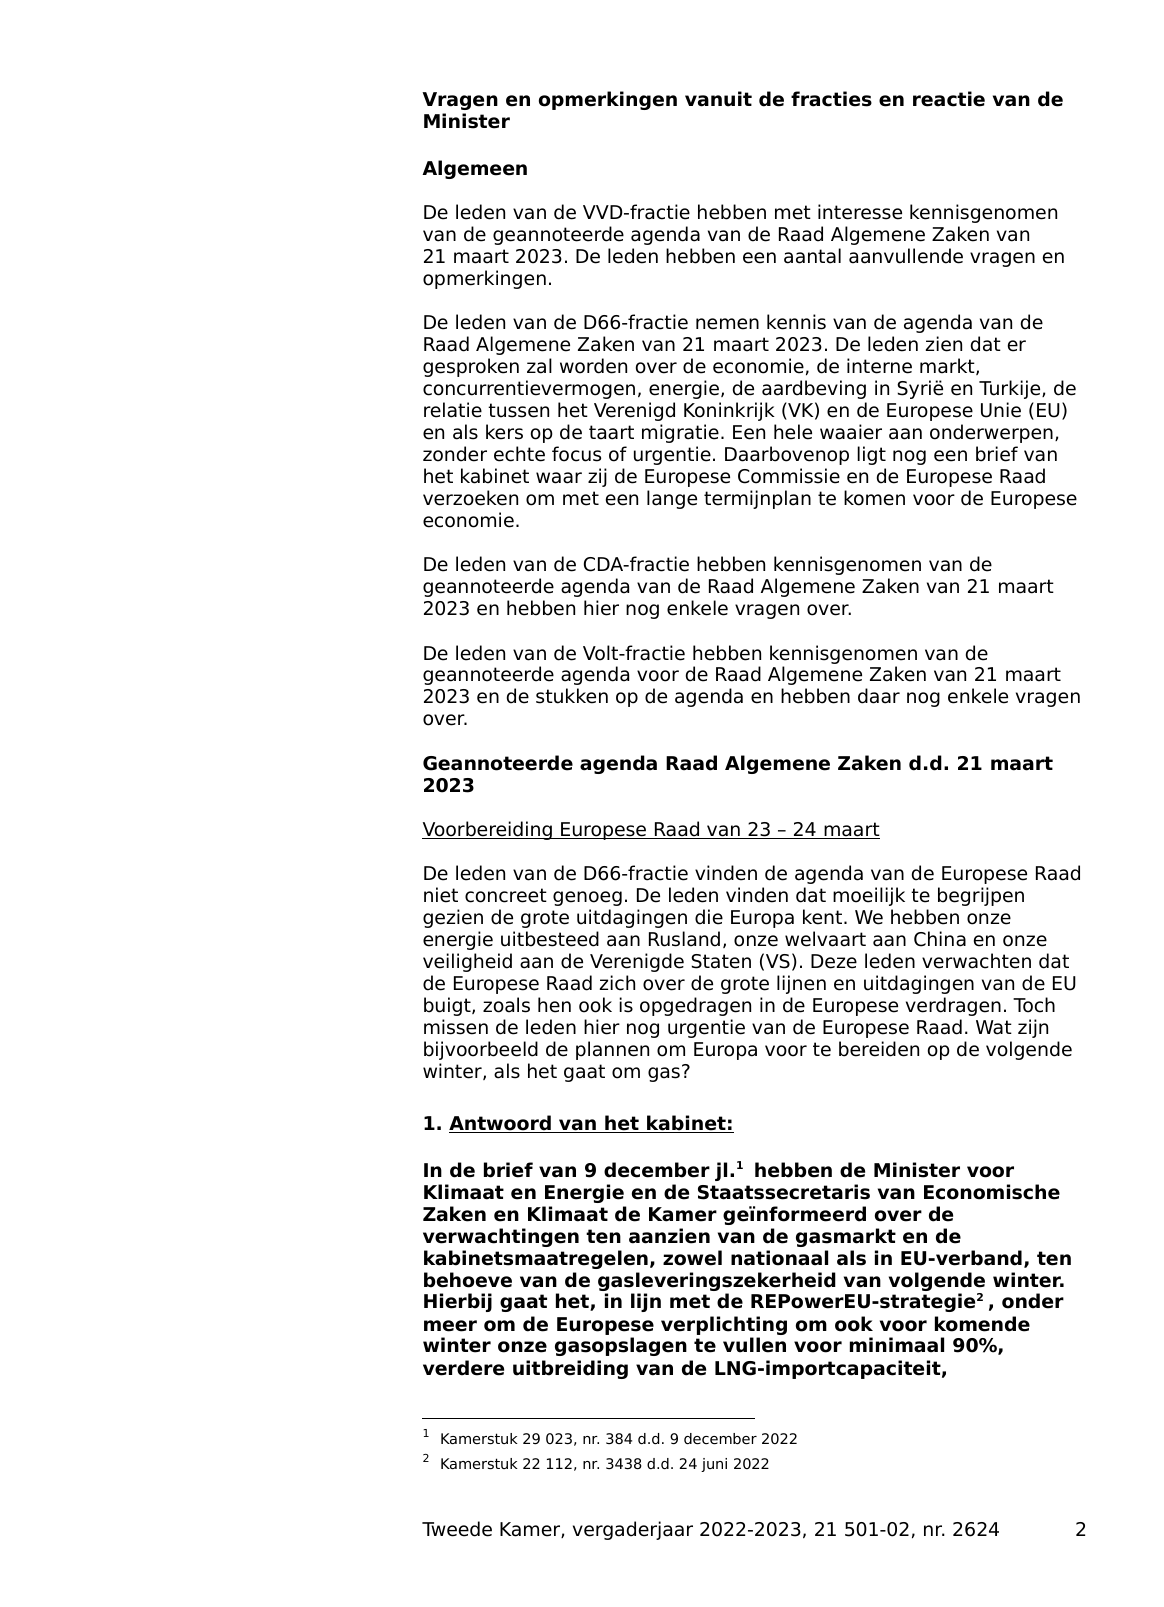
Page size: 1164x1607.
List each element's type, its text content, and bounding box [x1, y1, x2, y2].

text De leden van de D66-fractie nemen kennis van de agenda van de Raad Algemene Zaken van 21 maart 2023. De leden zien dat er gesproken zal worden over de economie, de interne markt, concurrentievermogen, energie, de aardbeving in Syrië en Turkije, de relatie tussen het Verenigd Koninkrijk (VK) en de Europese Unie (EU) en als kers op de taart migratie. Een hele waaier aan onderwerpen, zonder echte focus of urgentie. Daarbovenop ligt nog een brief van het kabinet waar zij de Europese Commissie en de Europese Raad verzoeken om met een lange termijnplan te komen voor de Europese economie. [422, 312, 1087, 532]
text De leden van de CDA-fractie hebben kennisgenomen van de geannoteerde agenda van de Raad Algemene Zaken van 21 maart 2023 en hebben hier nog enkele vragen over. [422, 554, 1087, 620]
text Kamerstuk 22 112, nr. 3438 d.d. 24 juni 2022 [422, 1452, 1087, 1474]
text Kamerstuk 29 023, nr. 384 d.d. 9 december 2022 [422, 1427, 1087, 1449]
subtitle Algemeen [422, 158, 1087, 180]
text De leden van de Volt-fractie hebben kennisgenomen van de geannoteerde agenda voor de Raad Algemene Zaken van 21 maart 2023 en de stukken op de agenda en hebben daar nog enkele vragen over. [422, 642, 1087, 730]
subtitle Voorbereiding Europese Raad van 23 – 24 maart [422, 819, 1087, 841]
text In de brief van 9 december jl. hebben de Minister voor Klimaat en Energie en de Staatssecretaris van Economische Zaken en Klimaat de Kamer geïnformeerd over de verwachtingen ten aanzien van de gasmarkt en de kabinetsmaatregelen, zowel nationaal als in EU-verband, ten behoeve van de gasleveringszekerheid van volgende winter. Hierbij gaat het, in lijn met de REPowerEU-strategie, onder meer om de Europese verplichting om ook voor komende winter onze gasopslagen te vullen voor minimaal 90%, verdere uitbreiding van de LNG-importcapaciteit, [422, 1159, 1087, 1379]
text De leden van de D66-fractie vinden de agenda van de Europese Raad niet concreet genoeg. De leden vinden dat moeilijk te begrijpen gezien de grote uitdagingen die Europa kent. We hebben onze energie uitbesteed aan Rusland, onze welvaart aan China en onze veiligheid aan de Verenigde Staten (VS). Deze leden verwachten dat de Europese Raad zich over de grote lijnen en uitdagingen van de EU buigt, zoals hen ook is opgedragen in de Europese verdragen. Toch missen de leden hier nog urgentie van de Europese Raad. Wat zijn bijvoorbeeld de plannen om Europa voor te bereiden op de volgende winter, als het gaat om gas? [422, 863, 1087, 1083]
subtitle 1. Antwoord van het kabinet: [422, 1113, 1087, 1134]
subtitle Vragen en opmerkingen vanuit de fracties en reactie van de Minister [422, 89, 1087, 133]
subtitle Geannoteerde agenda Raad Algemene Zaken d.d. 21 maart 2023 [422, 752, 1087, 796]
text De leden van de VVD-fractie hebben met interesse kennisgenomen van de geannoteerde agenda van de Raad Algemene Zaken van 21 maart 2023. De leden hebben een aantal aanvullende vragen en opmerkingen. [422, 202, 1087, 290]
